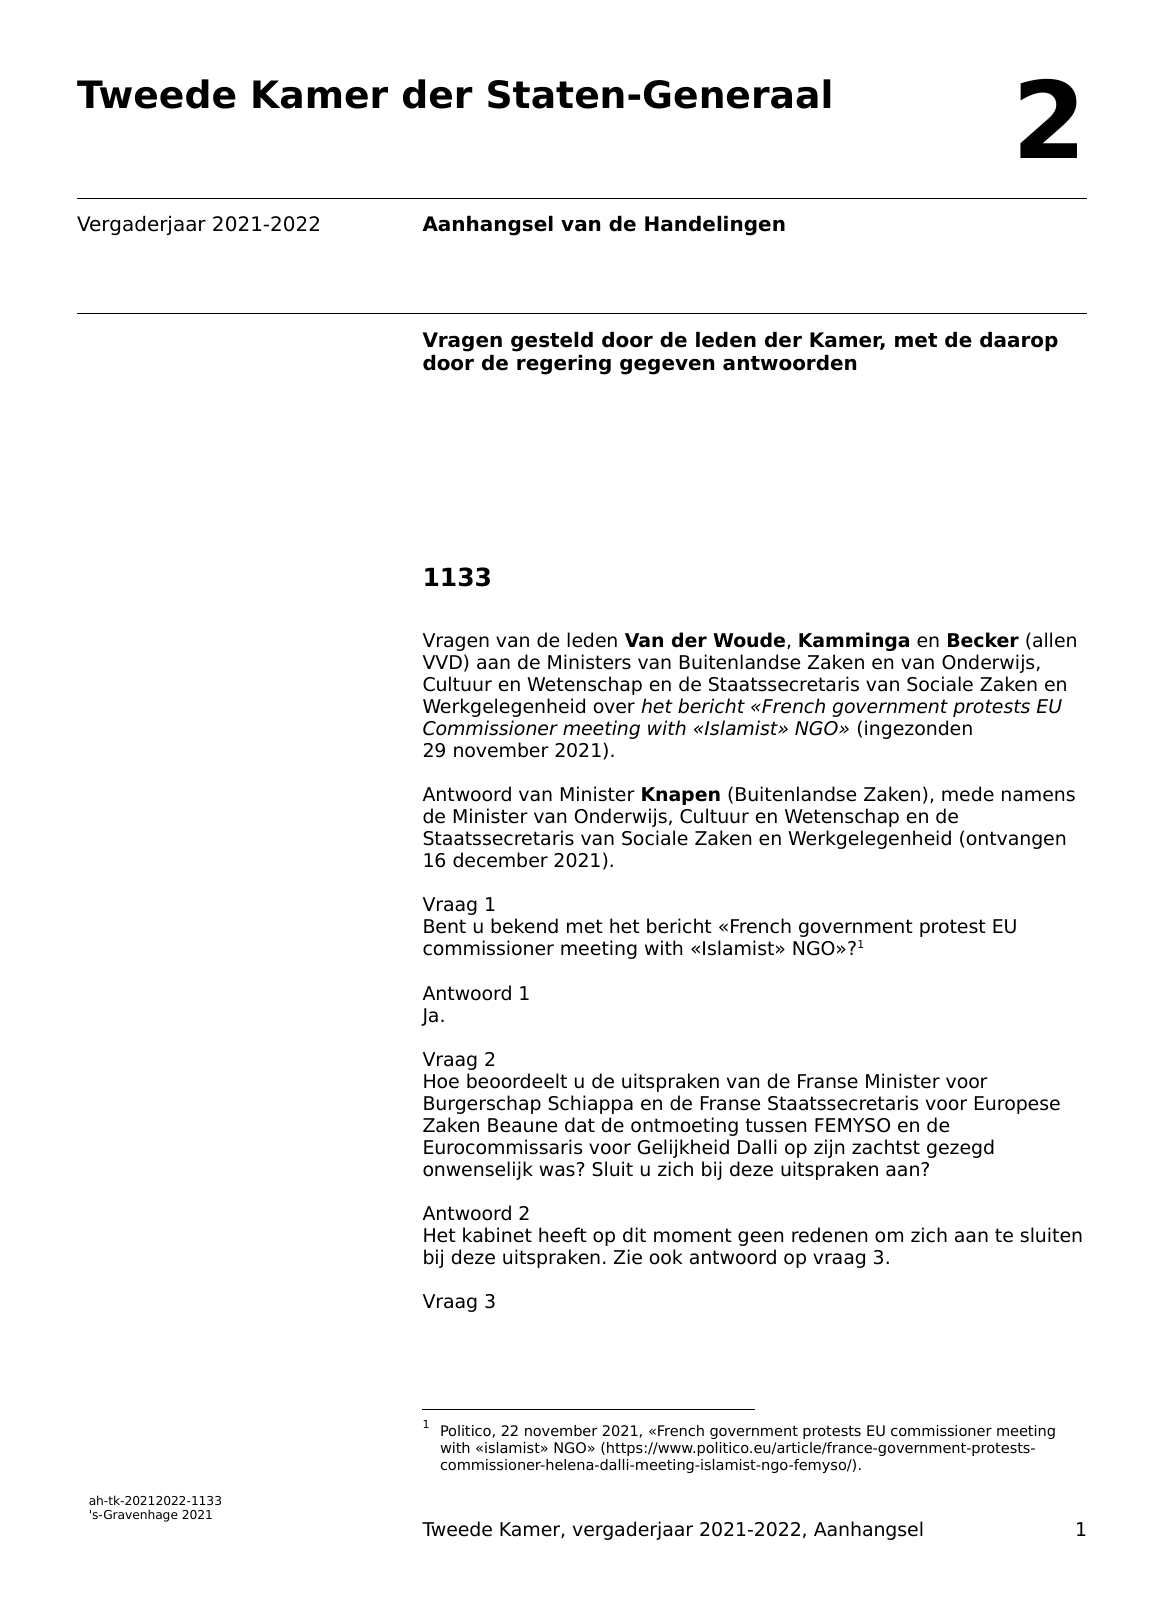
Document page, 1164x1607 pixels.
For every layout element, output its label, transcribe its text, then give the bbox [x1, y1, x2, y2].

text Vragen van de leden Van der Woude, Kamminga en Becker (allen VVD) aan de Ministers van Buitenlandse Zaken en van Onderwijs, Cultuur en Wetenschap en de Staatssecretaris van Sociale Zaken en Werkgelegenheid over het bericht «French government protests EU Commissioner meeting with «Islamist» NGO» (ingezonden 29 november 2021). [422, 630, 1087, 762]
text Hoe beoordeelt u de uitspraken van de Franse Minister voor Burgerschap Schiappa en de Franse Staatssecretaris voor Europese Zaken Beaune dat de ontmoeting tussen FEMYSO en de Eurocommissaris voor Gelijkheid Dalli op zijn zachtst gezegd onwenselijk was? Sluit u zich bij deze uitspraken aan? [422, 1071, 1087, 1181]
text Het kabinet heeft op dit moment geen redenen om zich aan te sluiten bij deze uitspraken. Zie ook antwoord op vraag 3. [422, 1225, 1087, 1269]
table_cell Vergaderjaar 2021-2022 [77, 199, 422, 313]
text ah-tk-20212022-1133 [88, 1494, 323, 1508]
text Antwoord van Minister Knapen (Buitenlandse Zaken), mede namens de Minister van Onderwijs, Cultuur en Wetenschap en de Staatssecretaris van Sociale Zaken en Werkgelegenheid (ontvangen 16 december 2021). [422, 784, 1087, 872]
text Ja. [422, 1004, 1087, 1026]
text Politico, 22 november 2021, «French government protests EU commissioner meeting with «islamist» NGO» (https://www.politico.eu/article/france-government-protests-commissioner-helena-dalli-meeting-islamist-ngo-femyso/). [422, 1418, 1087, 1474]
text Vraag 2 [422, 1049, 1087, 1071]
text Bent u bekend met het bericht «French government protest EU commissioner meeting with «Islamist» NGO»? [422, 916, 1087, 960]
table_cell Vragen gesteld door de leden der Kamer, met de daarop door de regering gegeven antwoorden [422, 314, 1087, 375]
text Antwoord 2 [422, 1203, 1087, 1225]
text 1133 [422, 563, 1087, 592]
text Vraag 3 [422, 1291, 1087, 1313]
text Antwoord 1 [422, 982, 1087, 1004]
table_header Tweede Kamer der Staten-Generaal [77, 59, 886, 198]
text 's-Gravenhage 2021 [88, 1508, 323, 1522]
text Vraag 1 [422, 894, 1087, 916]
table_cell Aanhangsel van de Handelingen [422, 199, 1087, 313]
table_cell [77, 314, 422, 375]
table_header 2 [886, 59, 1087, 198]
